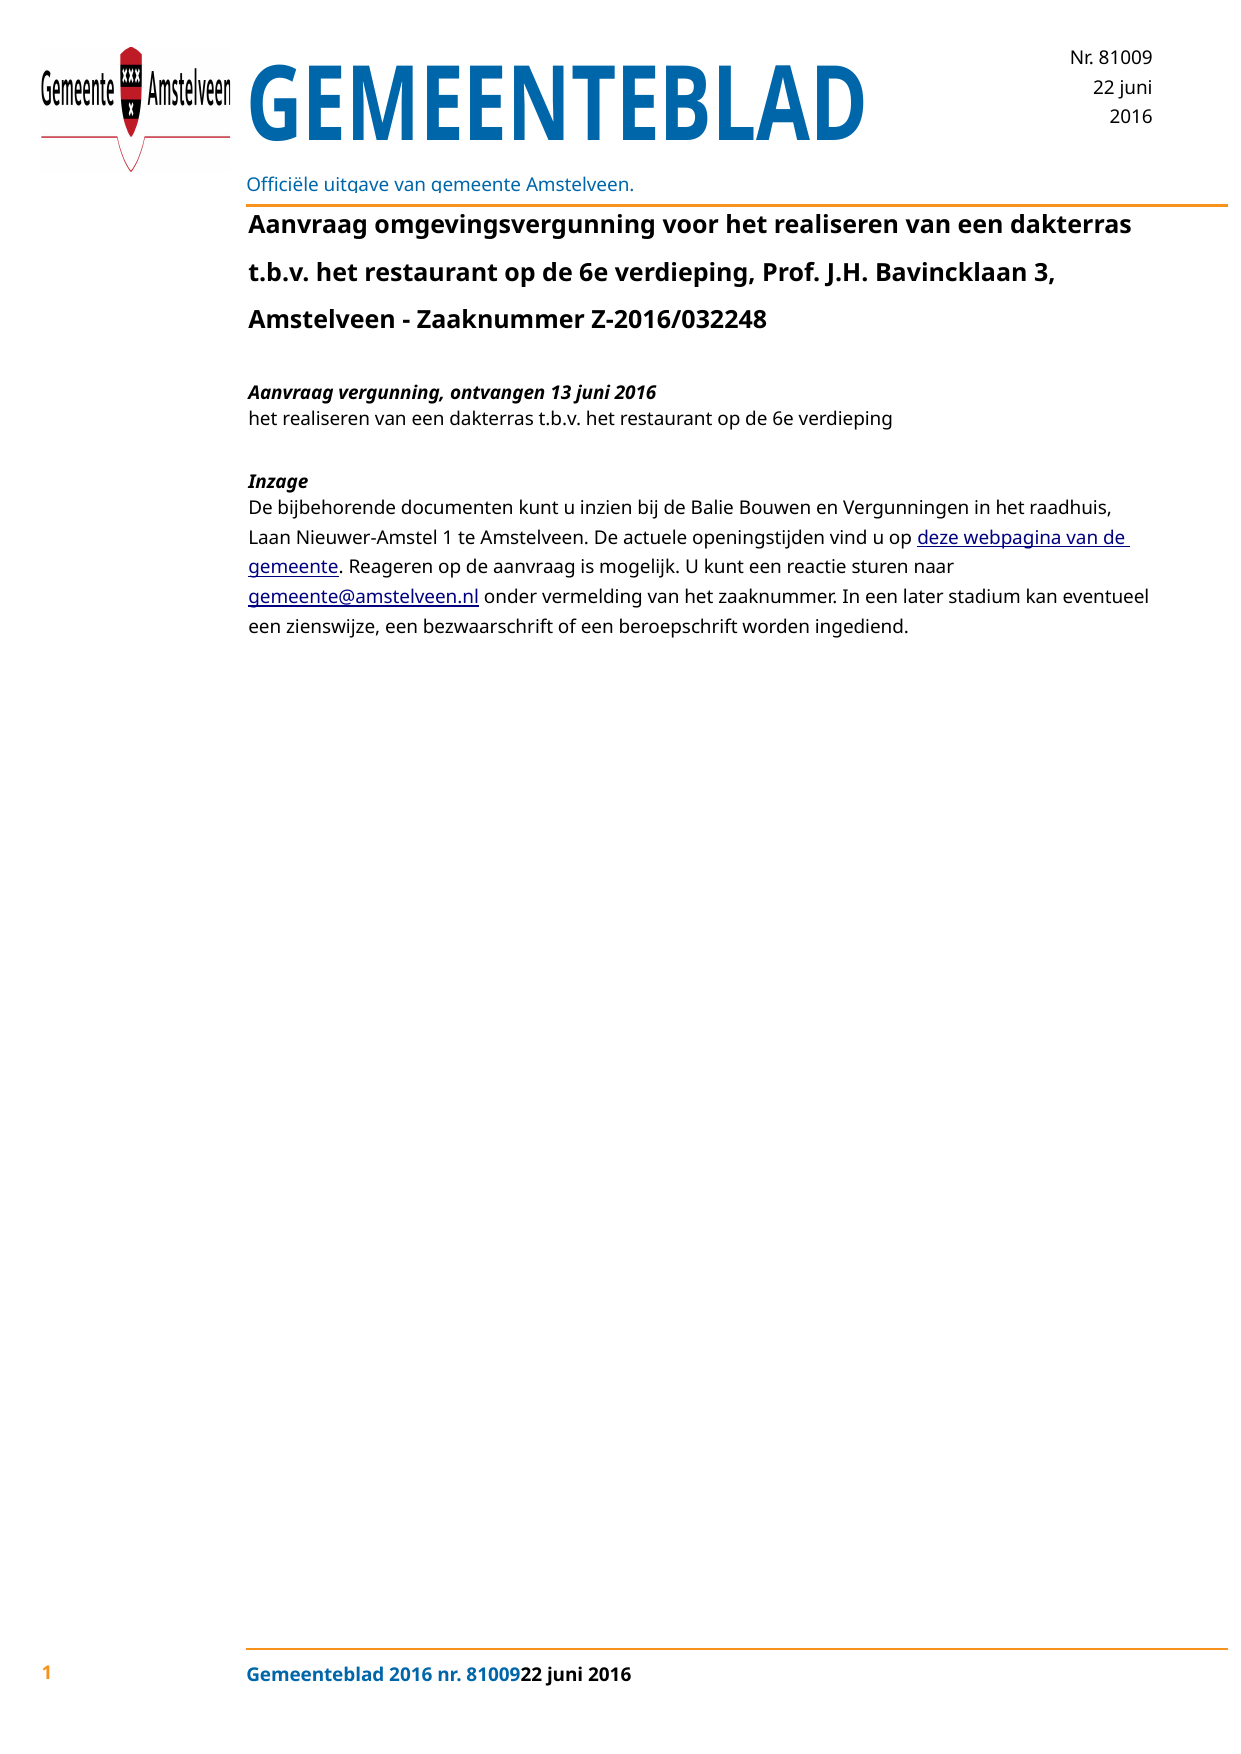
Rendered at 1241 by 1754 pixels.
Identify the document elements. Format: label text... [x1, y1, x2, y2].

text Inzage [248, 469, 1152, 494]
text Aanvraag omgevingsvergunning voor het realiseren van een dakterras t.b.v. het restaurant op de 6e verdieping, Prof. J.H. Bavincklaan 3, Amstelveen - Zaaknummer Z-2016/032248 [248, 207, 1152, 336]
picture [41, 47, 231, 172]
text het realiseren van een dakterras t.b.v. het restaurant op de 6e verdieping [248, 405, 1152, 431]
text Aanvraag vergunning, ontvangen 13 juni 2016 [248, 379, 1152, 405]
text De bijbehorende documenten kunt u inzien bij de Balie Bouwen en Vergunningen in het raadhuis, Laan Nieuwer-Amstel 1 te Amstelveen. De actuele openingstijden vind u op deze webpagina van de gemeente. Reageren op de aanvraag is mogelijk. U kunt een reactie sturen naar gemeente@amstelveen.nl onder vermelding van het zaaknummer. In een later stadium kan eventueel een zienswijze, een bezwaarschrift of een beroepschrift worden ingediend. [248, 494, 1152, 638]
